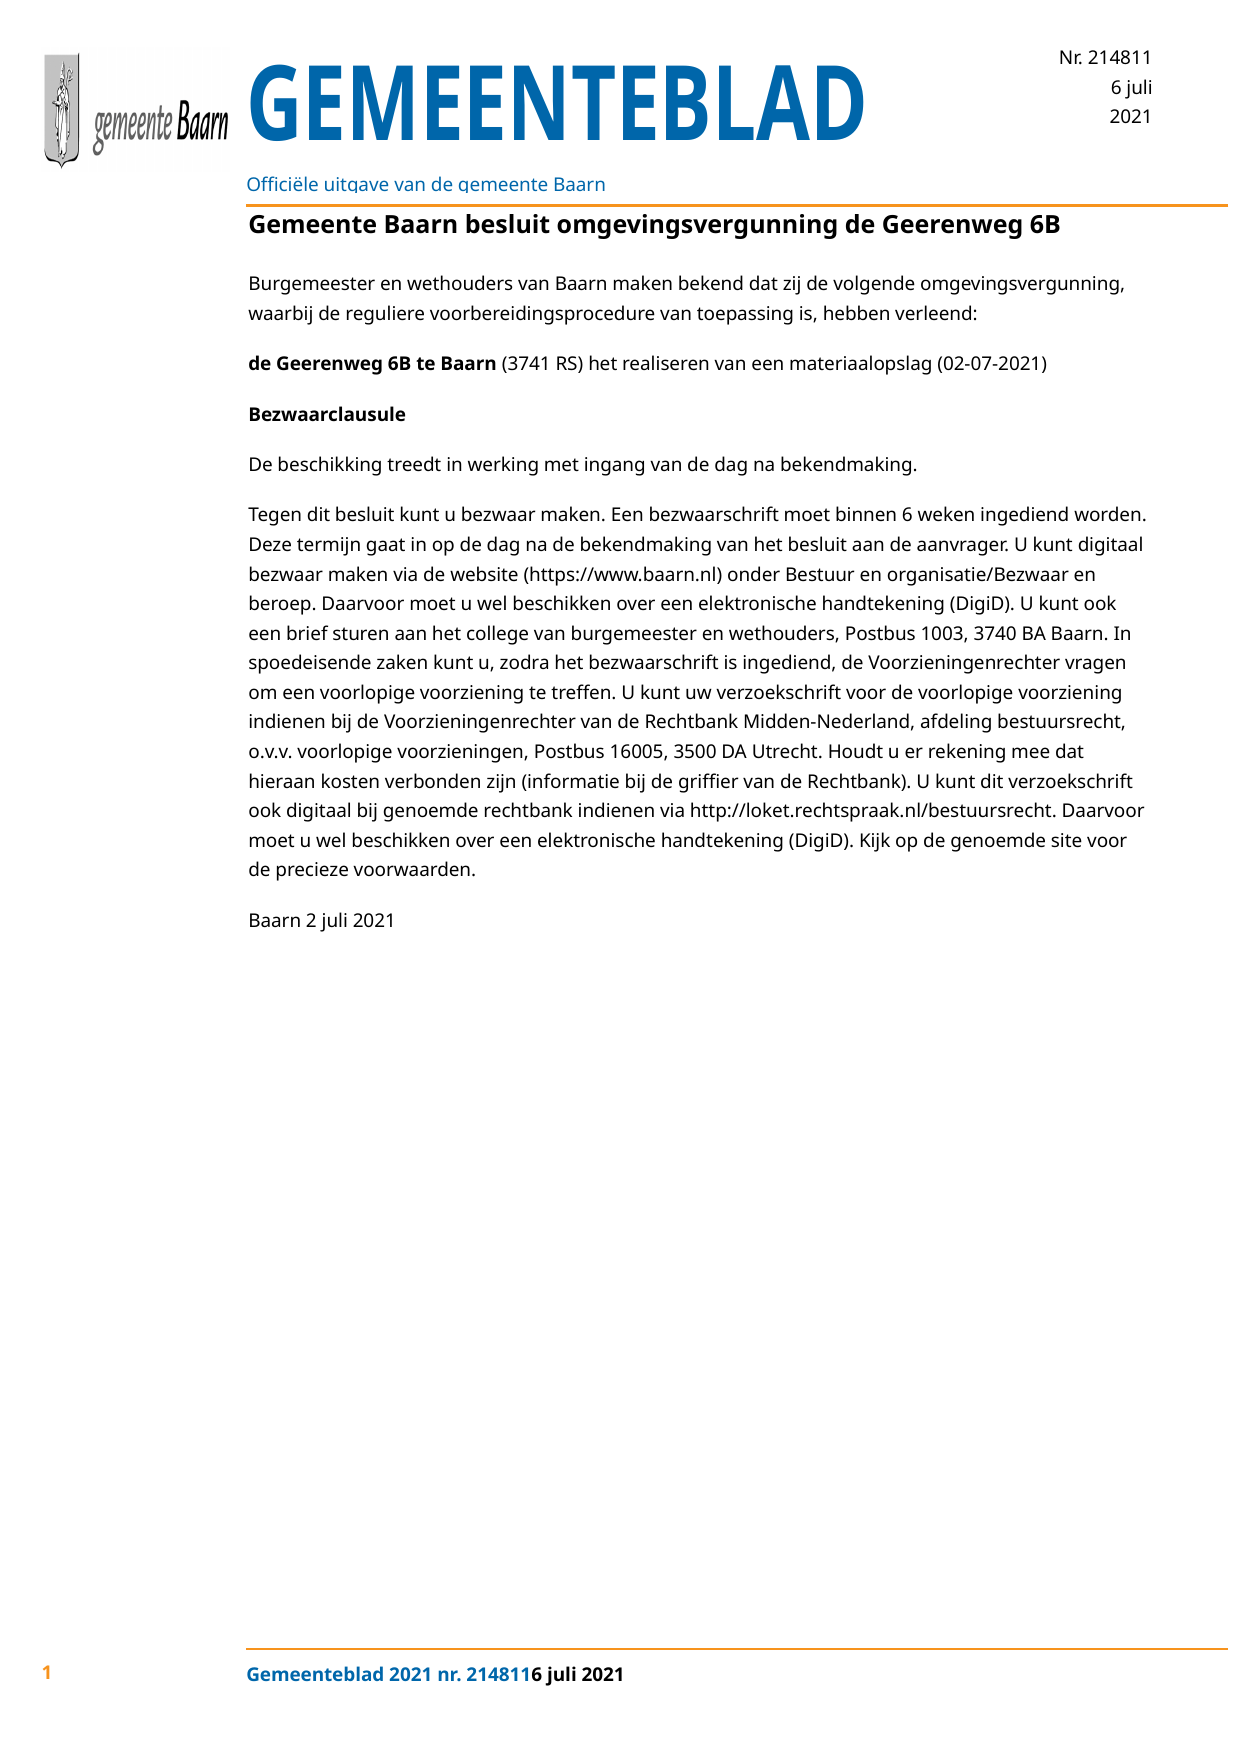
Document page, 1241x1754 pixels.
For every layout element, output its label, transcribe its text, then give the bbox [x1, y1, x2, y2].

text Bezwaarclausule [248, 401, 1152, 426]
text Baarn 2 juli 2021 [248, 907, 1152, 933]
text Burgemeester en wethouders van Baarn maken bekend dat zij de volgende omgevingsvergunning, waarbij de reguliere voorbereidingsprocedure van toepassing is, hebben verleend: [248, 270, 1152, 326]
text De beschikking treedt in werking met ingang van de dag na bekendmaking. [248, 451, 1152, 477]
text Tegen dit besluit kunt u bezwaar maken. Een bezwaarschrift moet binnen 6 weken ingediend worden. Deze termijn gaat in op de dag na de bekendmaking van het besluit aan de aanvrager. U kunt digitaal bezwaar maken via de website (https://www.baarn.nl) onder Bestuur en organisatie/Bezwaar en beroep. Daarvoor moet u wel beschikken over een elektronische handtekening (DigiD). U kunt ook een brief sturen aan het college van burgemeester en wethouders, Postbus 1003, 3740 BA Baarn. In spoedeisende zaken kunt u, zodra het bezwaarschrift is ingediend, de Voorzieningenrechter vragen om een voorlopige voorziening te treffen. U kunt uw verzoekschrift voor de voorlopige voorziening indienen bij de Voorzieningenrechter van de Rechtbank Midden-Nederland, afdeling bestuursrecht, o.v.v. voorlopige voorzieningen, Postbus 16005, 3500 DA Utrecht. Houdt u er rekening mee dat hieraan kosten verbonden zijn (informatie bij de griffier van de Rechtbank). U kunt dit verzoekschrift ook digitaal bij genoemde rechtbank indienen via http://loket.rechtspraak.nl/bestuursrecht. Daarvoor moet u wel beschikken over een elektronische handtekening (DigiD). Kijk op de genoemde site voor de precieze voorwaarden. [248, 502, 1152, 882]
picture [41, 47, 231, 172]
text Gemeente Baarn besluit omgevingsvergunning de Geerenweg 6B [248, 207, 1152, 241]
text de Geerenweg 6B te Baarn (3741 RS) het realiseren van een materiaalopslag (02-07-2021) [248, 350, 1152, 376]
